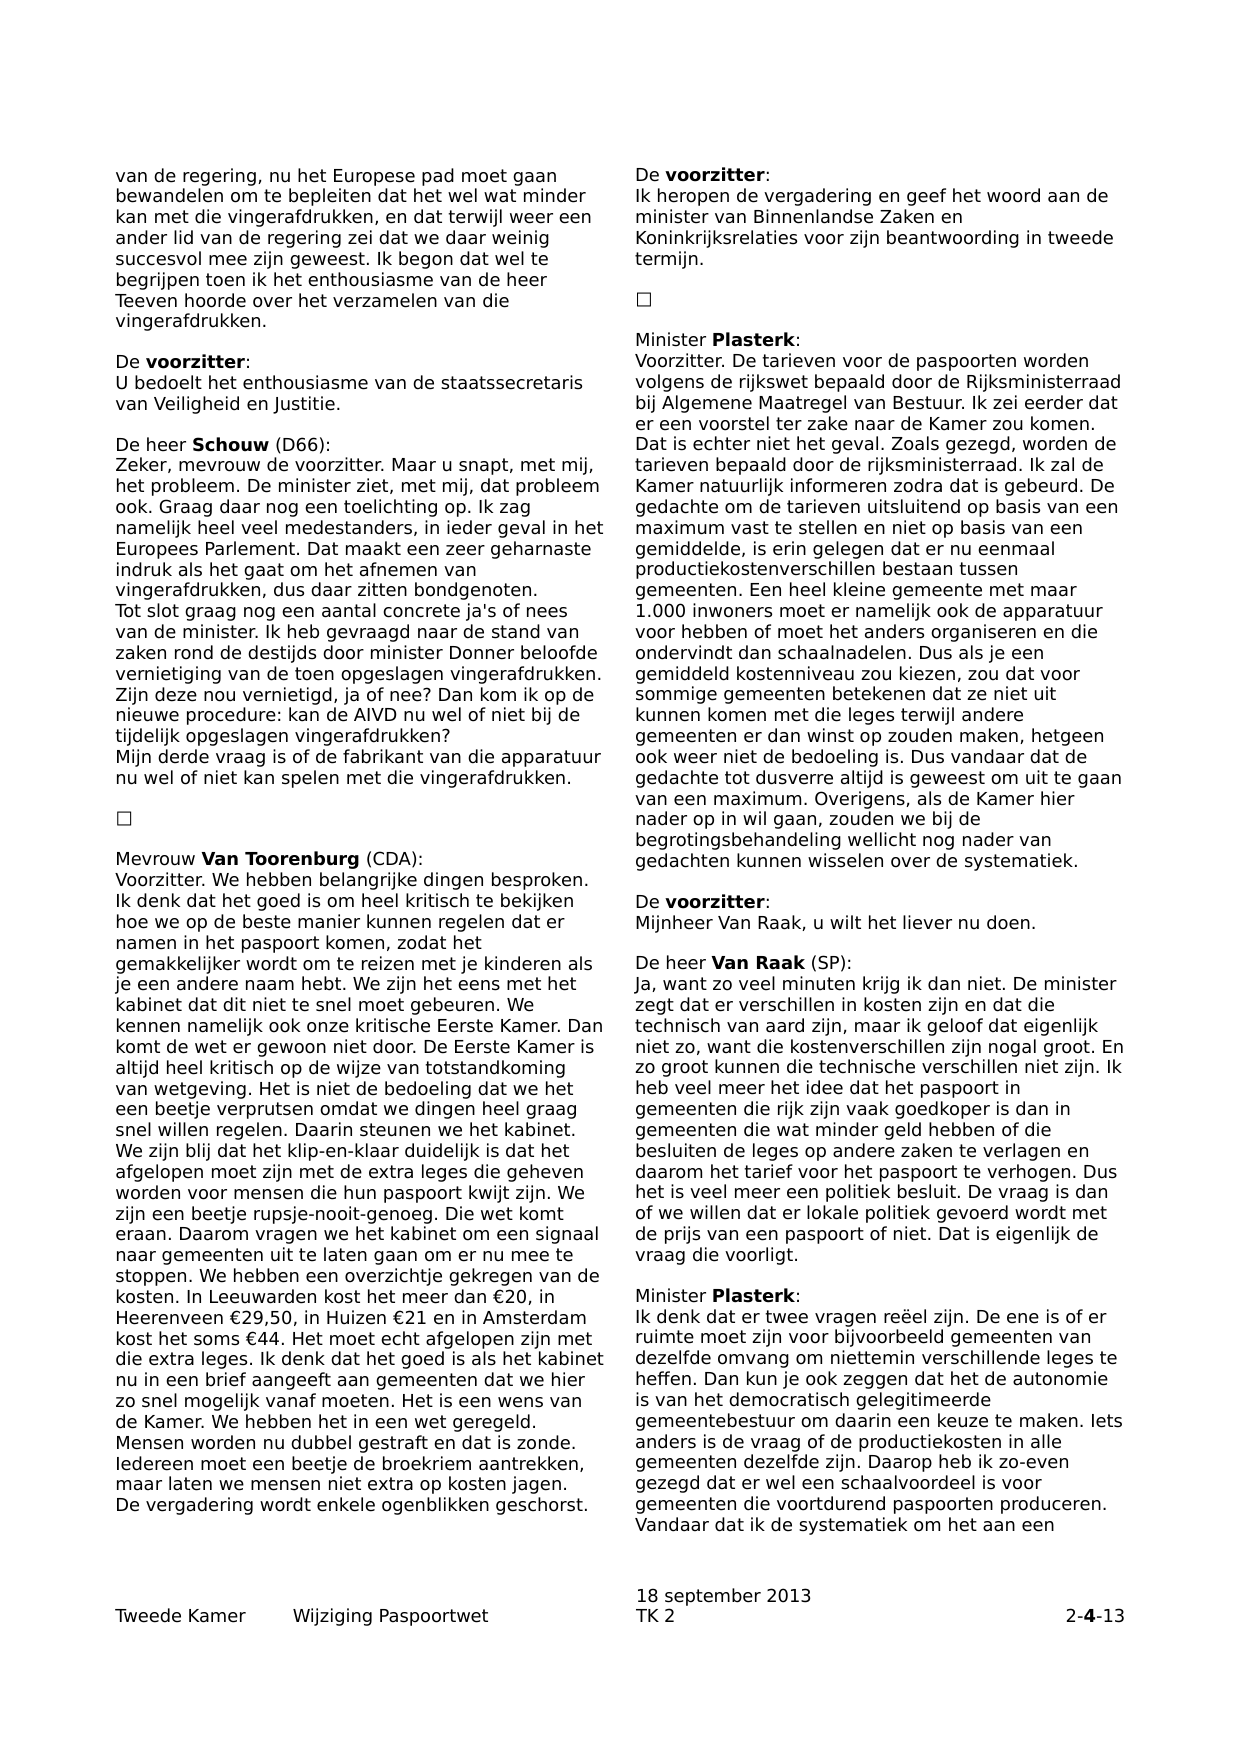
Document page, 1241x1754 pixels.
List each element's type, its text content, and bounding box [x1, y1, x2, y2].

text Mijnheer Van Raak, u wilt het liever nu doen. [635, 912, 1125, 933]
text Zeker, mevrouw de voorzitter. Maar u snapt, met mij, het probleem. De minister ziet, met mij, dat probleem ook. Graag daar nog een toelichting op. Ik zag namelijk heel veel medestanders, in ieder geval in het Europees Parlement. Dat maakt een zeer geharnaste indruk als het gaat om het afnemen van vingerafdrukken, dus daar zitten bondgenoten. [115, 455, 605, 601]
text De voorzitter: [635, 165, 1125, 186]
text We zijn blij dat het klip-en-klaar duidelijk is dat het afgelopen moet zijn met de extra leges die geheven worden voor mensen die hun paspoort kwijt zijn. We zijn een beetje rupsje-nooit-genoeg. Die wet komt eraan. Daarom vragen we het kabinet om een signaal naar gemeenten uit te laten gaan om er nu mee te stoppen. We hebben een overzichtje gekregen van de kosten. In Leeuwarden kost het meer dan €20, in Heerenveen €29,50, in Huizen €21 en in Amsterdam kost het soms €44. Het moet echt afgelopen zijn met die extra leges. Ik denk dat het goed is als het kabinet nu in een brief aangeeft aan gemeenten dat we hier zo snel mogelijk vanaf moeten. Het is een wens van de Kamer. We hebben het in een wet geregeld. Mensen worden nu dubbel gestraft en dat is zonde. Iedereen moet een beetje de broekriem aantrekken, maar laten we mensen niet extra op kosten jagen. [115, 1141, 605, 1495]
text van de regering, nu het Europese pad moet gaan bewandelen om te bepleiten dat het wel wat minder kan met die vingerafdrukken, en dat terwijl weer een ander lid van de regering zei dat we daar weinig succesvol mee zijn geweest. Ik begon dat wel te begrijpen toen ik het enthousiasme van de heer Teeven hoorde over het verzamelen van die vingerafdrukken. [115, 165, 605, 332]
text De voorzitter: [115, 352, 605, 373]
text De vergadering wordt enkele ogenblikken geschorst. [115, 1495, 605, 1516]
text Minister Plasterk: [635, 1286, 1125, 1306]
text Minister Plasterk: [635, 330, 1125, 351]
text U bedoelt het enthousiasme van de staatssecretaris van Veiligheid en Justitie. [115, 373, 605, 414]
text ⬜ [115, 808, 605, 829]
text Mijn derde vraag is of de fabrikant van die apparatuur nu wel of niet kan spelen met die vingerafdrukken. [115, 747, 605, 788]
text ⬜ [635, 289, 1125, 310]
text Ik heropen de vergadering en geef het woord aan de minister van Binnenlandse Zaken en Koninkrijksrelaties voor zijn beantwoording in tweede termijn. [635, 186, 1125, 269]
text Mevrouw Van Toorenburg (CDA): [115, 849, 605, 870]
text Voorzitter. We hebben belangrijke dingen besproken. Ik denk dat het goed is om heel kritisch te bekijken hoe we op de beste manier kunnen regelen dat er namen in het paspoort komen, zodat het gemakkelijker wordt om te reizen met je kinderen als je een andere naam hebt. We zijn het eens met het kabinet dat dit niet te snel moet gebeuren. We kennen namelijk ook onze kritische Eerste Kamer. Dan komt de wet er gewoon niet door. De Eerste Kamer is altijd heel kritisch op de wijze van totstandkoming van wetgeving. Het is niet de bedoeling dat we het een beetje verprutsen omdat we dingen heel graag snel willen regelen. Daarin steunen we het kabinet. [115, 870, 605, 1141]
text Ja, want zo veel minuten krijg ik dan niet. De minister zegt dat er verschillen in kosten zijn en dat die technisch van aard zijn, maar ik geloof dat eigenlijk niet zo, want die kostenverschillen zijn nogal groot. En zo groot kunnen die technische verschillen niet zijn. Ik heb veel meer het idee dat het paspoort in gemeenten die rijk zijn vaak goedkoper is dan in gemeenten die wat minder geld hebben of die besluiten de leges op andere zaken te verlagen en daarom het tarief voor het paspoort te verhogen. Dus het is veel meer een politiek besluit. De vraag is dan of we willen dat er lokale politiek gevoerd wordt met de prijs van een paspoort of niet. Dat is eigenlijk de vraag die voorligt. [635, 974, 1125, 1266]
text De voorzitter: [635, 892, 1125, 912]
text De heer Van Raak (SP): [635, 953, 1125, 974]
text Tot slot graag nog een aantal concrete ja's of nees van de minister. Ik heb gevraagd naar de stand van zaken rond de destijds door minister Donner beloofde vernietiging van de toen opgeslagen vingerafdrukken. Zijn deze nou vernietigd, ja of nee? Dan kom ik op de nieuwe procedure: kan de AIVD nu wel of niet bij de tijdelijk opgeslagen vingerafdrukken? [115, 601, 605, 747]
text Voorzitter. De tarieven voor de paspoorten worden volgens de rijkswet bepaald door de Rijksministerraad bij Algemene Maatregel van Bestuur. Ik zei eerder dat er een voorstel ter zake naar de Kamer zou komen. Dat is echter niet het geval. Zoals gezegd, worden de tarieven bepaald door de rijksministerraad. Ik zal de Kamer natuurlijk informeren zodra dat is gebeurd. De gedachte om de tarieven uitsluitend op basis van een maximum vast te stellen en niet op basis van een gemiddelde, is erin gelegen dat er nu eenmaal productiekostenverschillen bestaan tussen gemeenten. Een heel kleine gemeente met maar 1.000 inwoners moet er namelijk ook de apparatuur voor hebben of moet het anders organiseren en die ondervindt dan schaalnadelen. Dus als je een gemiddeld kostenniveau zou kiezen, zou dat voor sommige gemeenten betekenen dat ze niet uit kunnen komen met die leges terwijl andere gemeenten er dan winst op zouden maken, hetgeen ook weer niet de bedoeling is. Dus vandaar dat de gedachte tot dusverre altijd is geweest om uit te gaan van een maximum. Overigens, als de Kamer hier nader op in wil gaan, zouden we bij de begrotingsbehandeling wellicht nog nader van gedachten kunnen wisselen over de systematiek. [635, 351, 1125, 872]
text Ik denk dat er twee vragen reëel zijn. De ene is of er ruimte moet zijn voor bijvoorbeeld gemeenten van dezelfde omvang om niettemin verschillende leges te heffen. Dan kun je ook zeggen dat het de autonomie is van het democratisch gelegitimeerde gemeentebestuur om daarin een keuze te maken. Iets anders is de vraag of de productiekosten in alle gemeenten dezelfde zijn. Daarop heb ik zo-even gezegd dat er wel een schaalvoordeel is voor gemeenten die voortdurend paspoorten produceren. Vandaar dat ik de systematiek om het aan een [635, 1306, 1125, 1536]
text De heer Schouw (D66): [115, 434, 605, 455]
